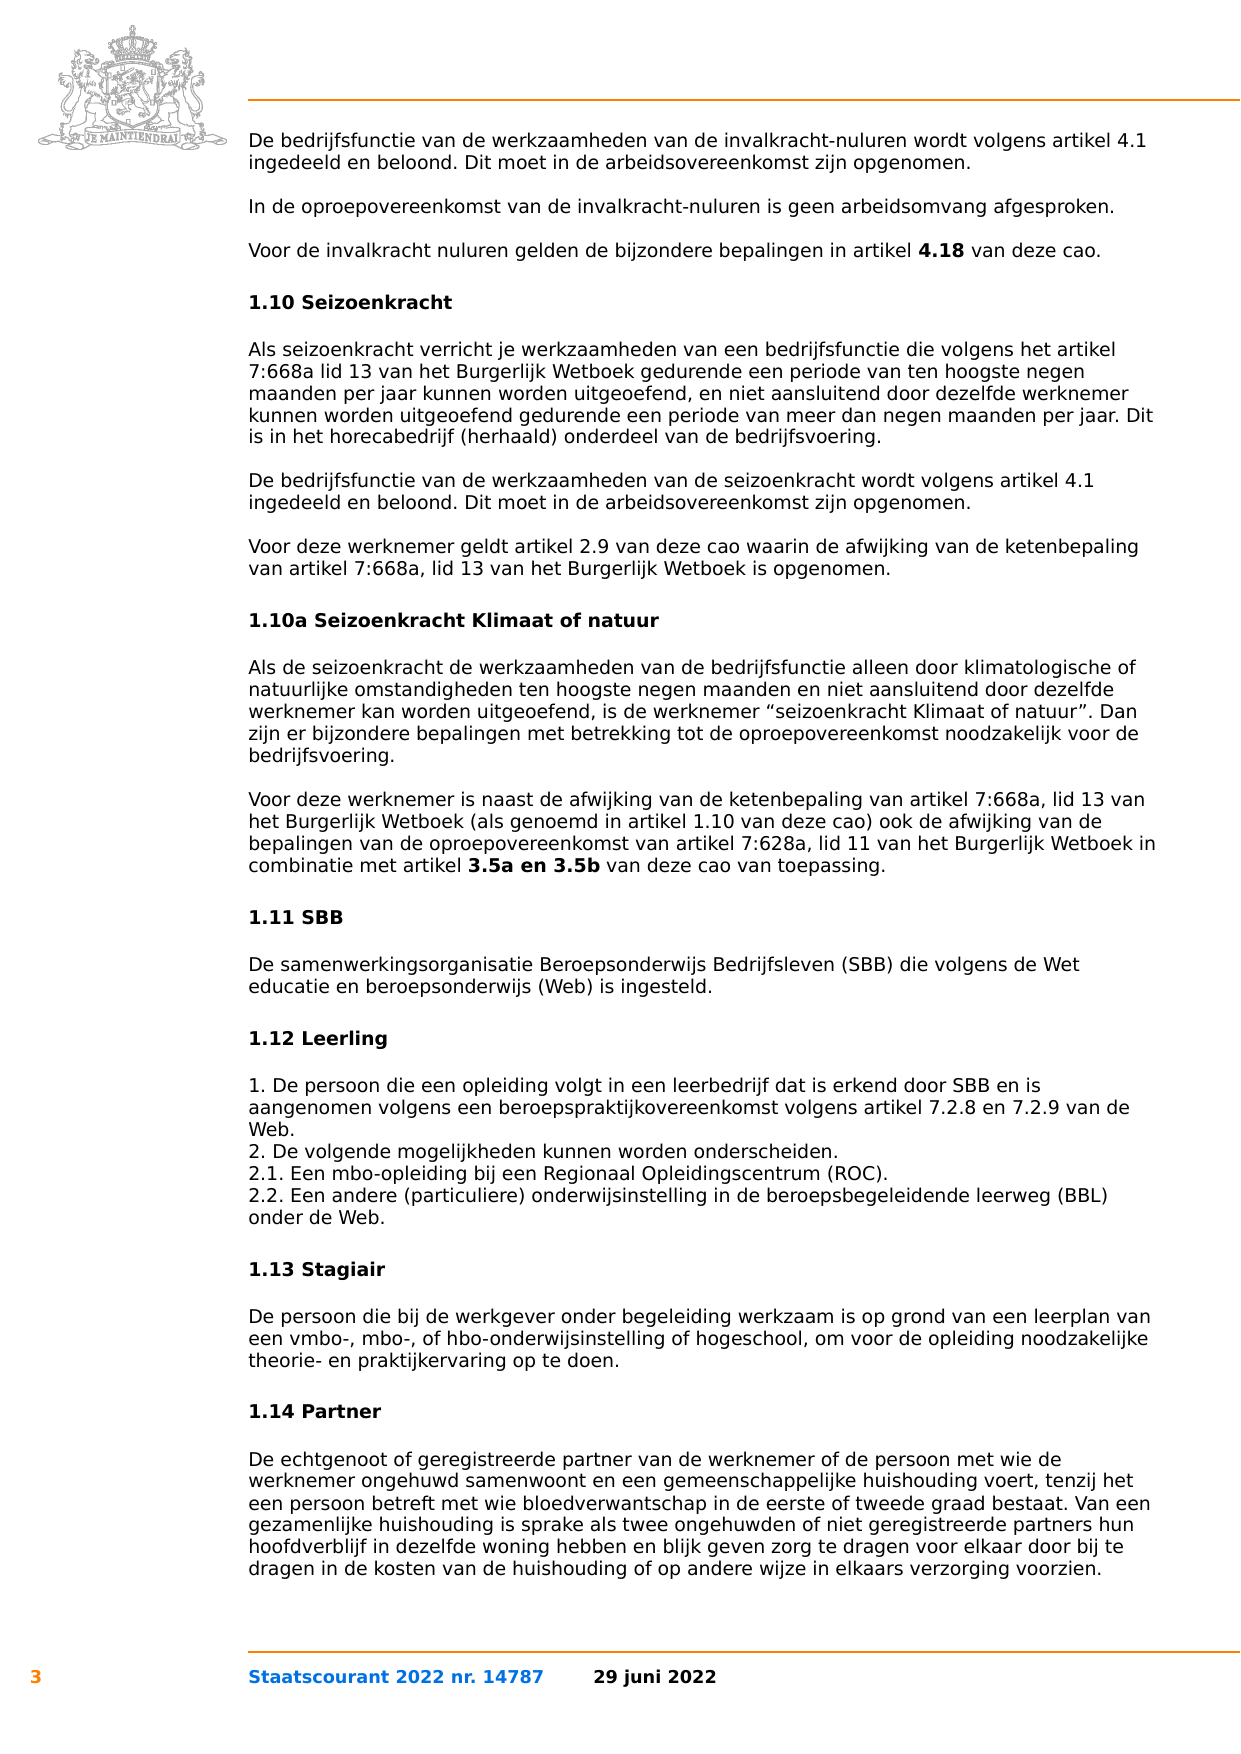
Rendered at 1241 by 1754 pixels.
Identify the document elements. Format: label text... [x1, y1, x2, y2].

subtitle 1.11 SBB [248, 907, 1163, 929]
text De echtgenoot of geregistreerde partner van de werknemer of de persoon met wie de werknemer ongehuwd samenwoont en een gemeenschappelijke huishouding voert, tenzij het een persoon betreft met wie bloedverwantschap in de eerste of tweede graad bestaat. Van een gezamenlijke huishouding is sprake als twee ongehuwden of niet geregistreerde partners hun hoofdverblijf in dezelfde woning hebben en blijk geven zorg te dragen voor elkaar door bij te dragen in de kosten van de huishouding of op andere wijze in elkaars verzorging voorzien. [248, 1448, 1163, 1580]
text Als de seizoenkracht de werkzaamheden van de bedrijfsfunctie alleen door klimatologische of natuurlijke omstandigheden ten hoogste negen maanden en niet aansluitend door dezelfde werknemer kan worden uitgeoefend, is de werknemer “seizoenkracht Klimaat of natuur”. Dan zijn er bijzondere bepalingen met betrekking tot de oproepovereenkomst noodzakelijk voor de bedrijfsvoering. [248, 657, 1163, 767]
text De bedrijfsfunctie van de werkzaamheden van de invalkracht-nuluren wordt volgens artikel 4.1 ingedeeld en beloond. Dit moet in de arbeidsovereenkomst zijn opgenomen. [248, 130, 1163, 174]
text 2.1. Een mbo-opleiding bij een Regionaal Opleidingscentrum (ROC). [248, 1163, 1163, 1184]
text In de oproepovereenkomst van de invalkracht-nuluren is geen arbeidsomvang afgesproken. [248, 196, 1163, 218]
subtitle 1.10a Seizoenkracht Klimaat of natuur [248, 610, 1163, 632]
subtitle 1.10 Seizoenkracht [248, 292, 1163, 313]
text 2.2. Een andere (particuliere) onderwijsinstelling in de beroepsbegeleidende leerweg (BBL) onder de Web. [248, 1184, 1163, 1228]
text 1. De persoon die een opleiding volgt in een leerbedrijf dat is erkend door SBB en is aangenomen volgens een beroepspraktijkovereenkomst volgens artikel 7.2.8 en 7.2.9 van de Web. [248, 1075, 1163, 1141]
subtitle 1.12 Leerling [248, 1028, 1163, 1050]
text Voor deze werknemer is naast de afwijking van de ketenbepaling van artikel 7:668a, lid 13 van het Burgerlijk Wetboek (als genoemd in artikel 1.10 van deze cao) ook de afwijking van de bepalingen van de oproepovereenkomst van artikel 7:628a, lid 11 van het Burgerlijk Wetboek in combinatie met artikel 3.5a en 3.5b van deze cao van toepassing. [248, 789, 1163, 877]
text De persoon die bij de werkgever onder begeleiding werkzaam is op grond van een leerplan van een vmbo-, mbo-, of hbo-onderwijsinstelling of hogeschool, om voor de opleiding noodzakelijke theorie- en praktijkervaring op te doen. [248, 1306, 1163, 1371]
text Als seizoenkracht verricht je werkzaamheden van een bedrijfsfunctie die volgens het artikel 7:668a lid 13 van het Burgerlijk Wetboek gedurende een periode van ten hoogste negen maanden per jaar kunnen worden uitgeoefend, en niet aansluitend door dezelfde werknemer kunnen worden uitgeoefend gedurende een periode van meer dan negen maanden per jaar. Dit is in het horecabedrijf (herhaald) onderdeel van de bedrijfsvoering. [248, 338, 1163, 448]
text 2. De volgende mogelijkheden kunnen worden onderscheiden. [248, 1141, 1163, 1163]
subtitle 1.14 Partner [248, 1401, 1163, 1423]
text Voor de invalkracht nuluren gelden de bijzondere bepalingen in artikel 4.18 van deze cao. [248, 239, 1163, 262]
text Voor deze werknemer geldt artikel 2.9 van deze cao waarin de afwijking van de ketenbepaling van artikel 7:668a, lid 13 van het Burgerlijk Wetboek is opgenomen. [248, 536, 1163, 580]
picture [38, 25, 227, 150]
text De samenwerkingsorganisatie Beroepsonderwijs Bedrijfsleven (SBB) die volgens de Wet educatie en beroepsonderwijs (Web) is ingesteld. [248, 954, 1163, 998]
subtitle 1.13 Stagiair [248, 1258, 1163, 1281]
text De bedrijfsfunctie van de werkzaamheden van de seizoenkracht wordt volgens artikel 4.1 ingedeeld en beloond. Dit moet in de arbeidsovereenkomst zijn opgenomen. [248, 470, 1163, 514]
